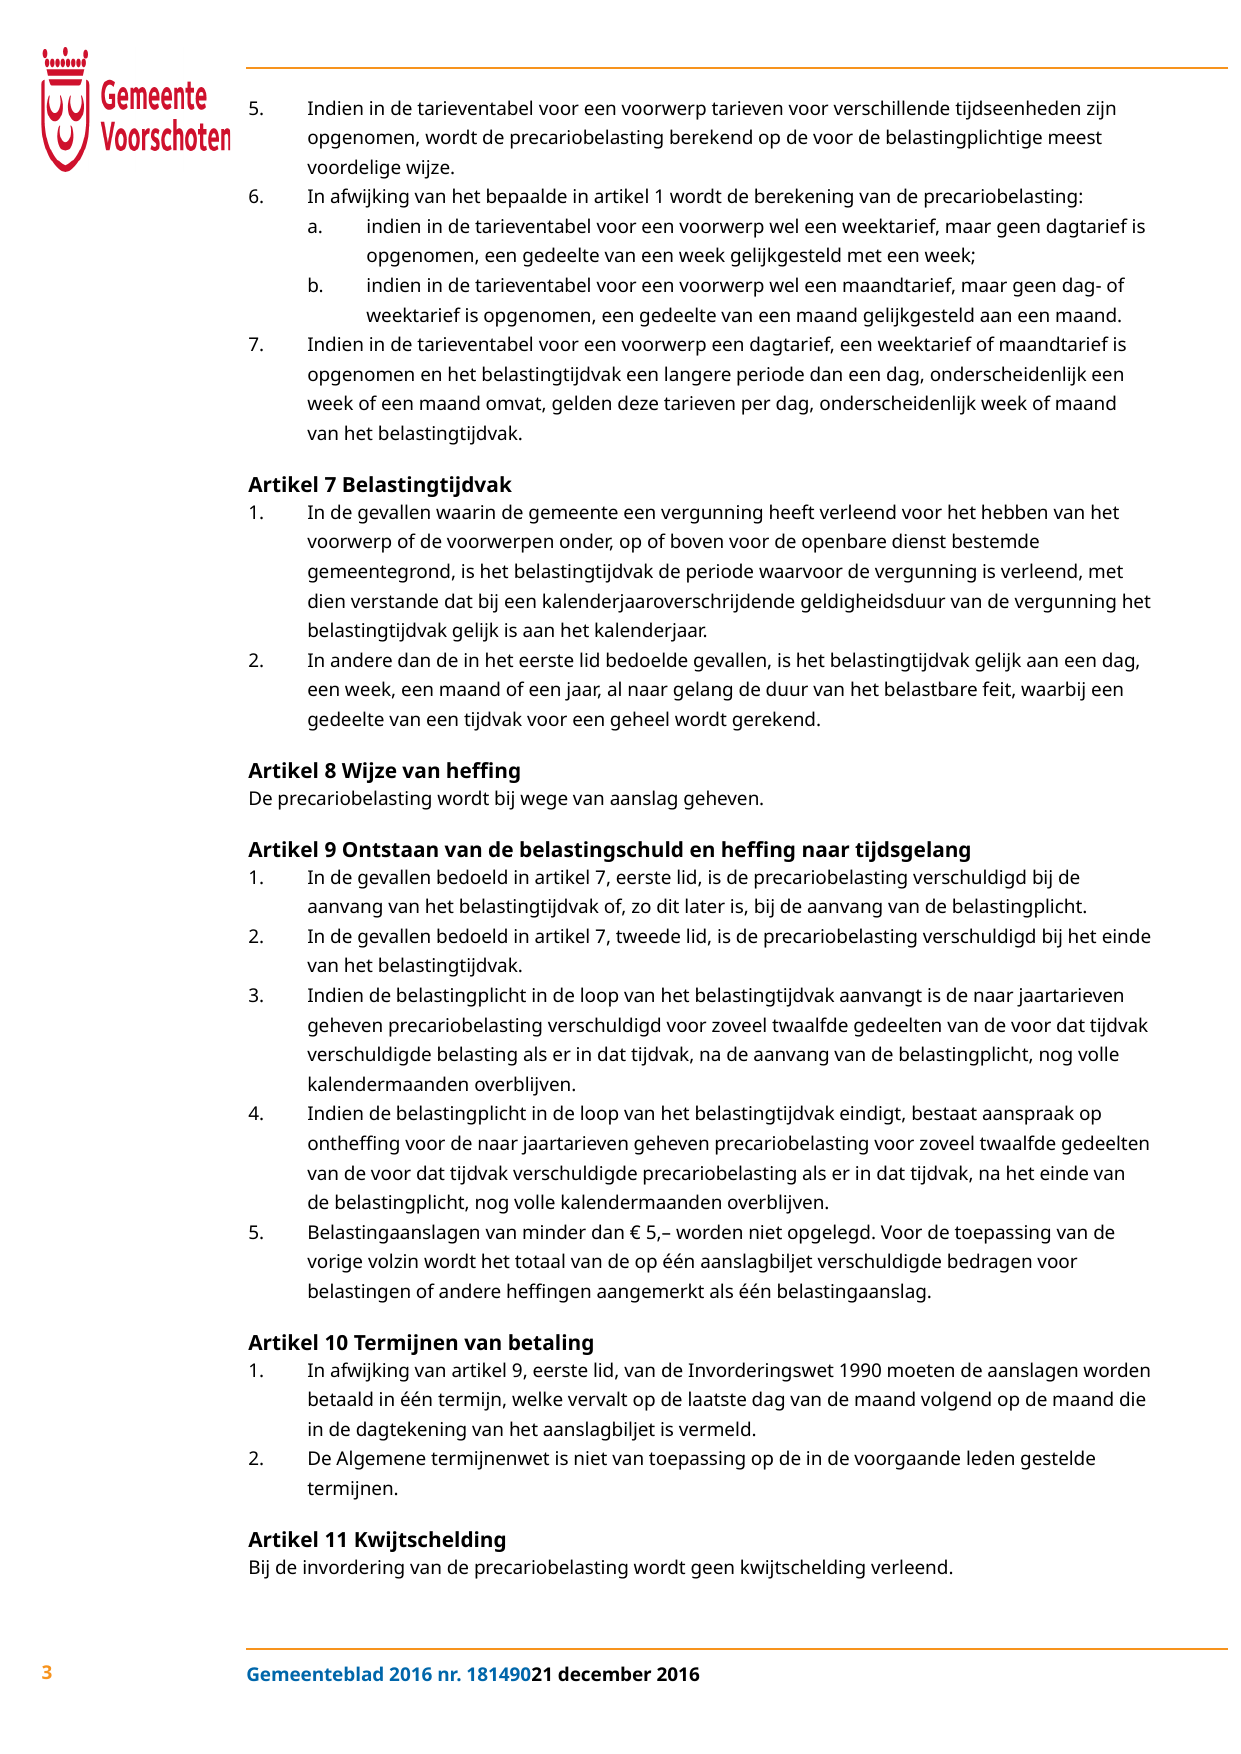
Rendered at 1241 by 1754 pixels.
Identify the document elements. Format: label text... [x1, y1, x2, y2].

picture [41, 47, 231, 172]
list In afwijking van artikel 9, eerste lid, van de Invorderingswet 1990 moeten de aanslagen worden betaald in één termijn, welke vervalt op de laatste dag van de maand volgend op de maand die in de dagtekening van het aanslagbiljet is vermeld. [248, 1357, 1152, 1442]
text Artikel 8 Wijze van heffing [248, 757, 1152, 785]
list In afwijking van het bepaalde in artikel 1 wordt de berekening van de precariobelasting: [248, 183, 1152, 209]
list De Algemene termijnenwet is niet van toepassing op de in de voorgaande leden gestelde termijnen. [248, 1446, 1152, 1501]
text Artikel 11 Kwijtschelding [248, 1526, 1152, 1554]
list Indien de belastingplicht in de loop van het belastingtijdvak aanvangt is de naar jaartarieven geheven precariobelasting verschuldigd voor zoveel twaalfde gedeelten van de voor dat tijdvak verschuldigde belasting als er in dat tijdvak, na de aanvang van de belastingplicht, nog volle kalendermaanden overblijven. [248, 982, 1152, 1097]
list In de gevallen bedoeld in artikel 7, eerste lid, is de precariobelasting verschuldigd bij de aanvang van het belastingtijdvak of, zo dit later is, bij de aanvang van de belastingplicht. [248, 864, 1152, 919]
list In de gevallen bedoeld in artikel 7, tweede lid, is de precariobelasting verschuldigd bij het einde van het belastingtijdvak. [248, 923, 1152, 978]
list In de gevallen waarin de gemeente een vergunning heeft verleend voor het hebben van het voorwerp of de voorwerpen onder, op of boven voor de openbare dienst bestemde gemeentegrond, is het belastingtijdvak de periode waarvoor de vergunning is verleend, met dien verstande dat bij een kalenderjaaroverschrijdende geldigheidsduur van de vergunning het belastingtijdvak gelijk is aan het kalenderjaar. [248, 499, 1152, 643]
text Bij de invordering van de precariobelasting wordt geen kwijtschelding verleend. [248, 1554, 1152, 1580]
text Artikel 9 Ontstaan van de belastingschuld en heffing naar tijdsgelang [248, 835, 1152, 864]
text Artikel 10 Termijnen van betaling [248, 1328, 1152, 1357]
list Indien de belastingplicht in de loop van het belastingtijdvak eindigt, bestaat aanspraak op ontheffing voor de naar jaartarieven geheven precariobelasting voor zoveel twaalfde gedeelten van de voor dat tijdvak verschuldigde precariobelasting als er in dat tijdvak, na het einde van de belastingplicht, nog volle kalendermaanden overblijven. [248, 1101, 1152, 1215]
list Indien in de tarieventabel voor een voorwerp tarieven voor verschillende tijdseenheden zijn opgenomen, wordt de precariobelasting berekend op de voor de belastingplichtige meest voordelige wijze. [248, 95, 1152, 180]
list Indien in de tarieventabel voor een voorwerp een dagtarief, een weektarief of maandtarief is opgenomen en het belastingtijdvak een langere periode dan een dag, onderscheidenlijk een week of een maand omvat, gelden deze tarieven per dag, onderscheidenlijk week of maand van het belastingtijdvak. [248, 331, 1152, 446]
list indien in de tarieventabel voor een voorwerp wel een maandtarief, maar geen dag- of weektarief is opgenomen, een gedeelte van een maand gelijkgesteld aan een maand. [307, 272, 1152, 328]
text Artikel 7 Belastingtijdvak [248, 471, 1152, 499]
list indien in de tarieventabel voor een voorwerp wel een weektarief, maar geen dagtarief is opgenomen, een gedeelte van een week gelijkgesteld met een week; [307, 213, 1152, 268]
list In andere dan de in het eerste lid bedoelde gevallen, is het belastingtijdvak gelijk aan een dag, een week, een maand of een jaar, al naar gelang de duur van het belastbare feit, waarbij een gedeelte van een tijdvak voor een geheel wordt gerekend. [248, 647, 1152, 732]
text De precariobelasting wordt bij wege van aanslag geheven. [248, 785, 1152, 811]
list Belastingaanslagen van minder dan € 5,– worden niet opgelegd. Voor de toepassing van de vorige volzin wordt het totaal van de op één aanslagbiljet verschuldigde bedragen voor belastingen of andere heffingen aangemerkt als één belastingaanslag. [248, 1219, 1152, 1304]
